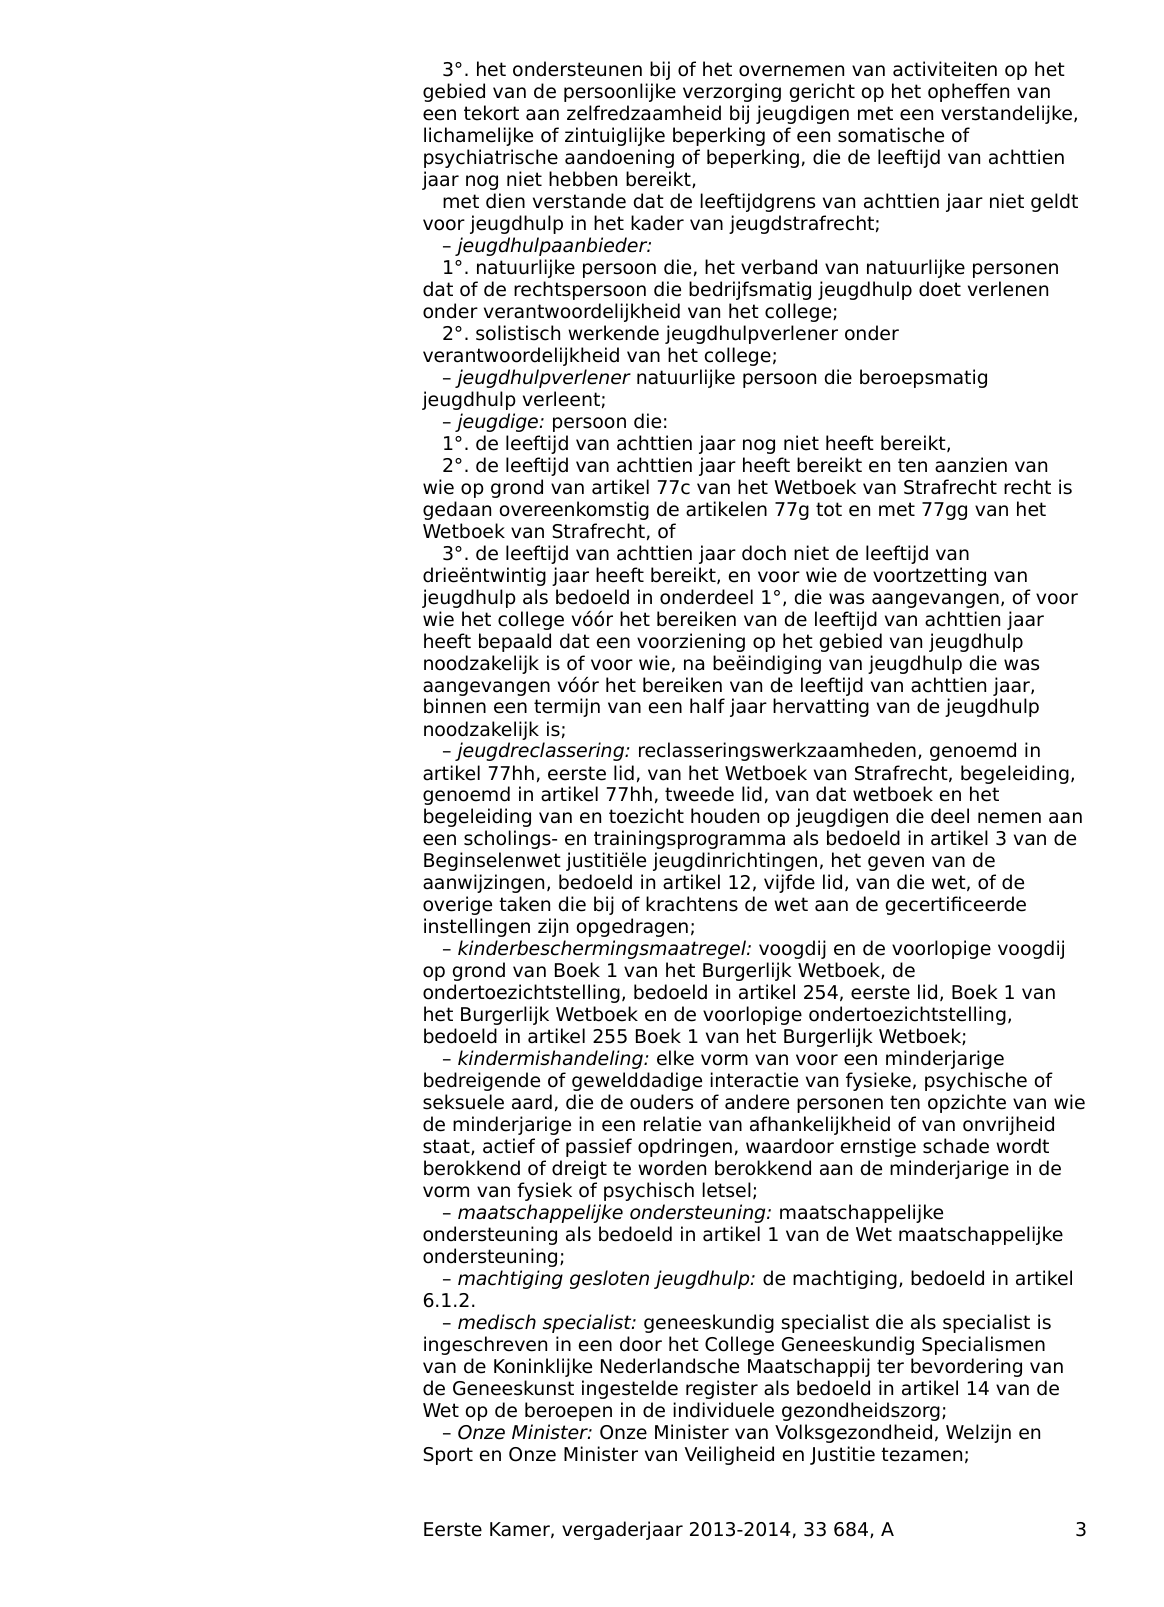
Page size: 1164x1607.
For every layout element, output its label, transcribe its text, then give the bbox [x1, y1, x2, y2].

text – maatschappelijke ondersteuning: maatschappelijke ondersteuning als bedoeld in artikel 1 van de Wet maatschappelijke ondersteuning; [422, 1202, 1087, 1268]
text – jeugdhulpaanbieder: [422, 235, 1087, 257]
text 2°. solistisch werkende jeugdhulpverlener onder verantwoordelijkheid van het college; [422, 323, 1087, 367]
text – kindermishandeling: elke vorm van voor een minderjarige bedreigende of gewelddadige interactie van fysieke, psychische of seksuele aard, die de ouders of andere personen ten opzichte van wie de minderjarige in een relatie van afhankelijkheid of van onvrijheid staat, actief of passief opdringen, waardoor ernstige schade wordt berokkend of dreigt te worden berokkend aan de minderjarige in de vorm van fysiek of psychisch letsel; [422, 1048, 1087, 1202]
text 1°. de leeftijd van achttien jaar nog niet heeft bereikt, [422, 433, 1087, 455]
text – Onze Minister: Onze Minister van Volksgezondheid, Welzijn en Sport en Onze Minister van Veiligheid en Justitie tezamen; [422, 1422, 1087, 1466]
text 3°. het ondersteunen bij of het overnemen van activiteiten op het gebied van de persoonlijke verzorging gericht op het opheffen van een tekort aan zelfredzaamheid bij jeugdigen met een verstandelijke, lichamelijke of zintuiglijke beperking of een somatische of psychiatrische aandoening of beperking, die de leeftijd van achttien jaar nog niet hebben bereikt, [422, 59, 1087, 191]
text – medisch specialist: geneeskundig specialist die als specialist is ingeschreven in een door het College Geneeskundig Specialismen van de Koninklijke Nederlandsche Maatschappij ter bevordering van de Geneeskunst ingestelde register als bedoeld in artikel 14 van de Wet op de beroepen in de individuele gezondheidszorg; [422, 1312, 1087, 1422]
text met dien verstande dat de leeftijdgrens van achttien jaar niet geldt voor jeugdhulp in het kader van jeugdstrafrecht; [422, 191, 1087, 235]
text 1°. natuurlijke persoon die, het verband van natuurlijke personen dat of de rechtspersoon die bedrijfsmatig jeugdhulp doet verlenen onder verantwoordelijkheid van het college; [422, 257, 1087, 323]
text – kinderbeschermingsmaatregel: voogdij en de voorlopige voogdij op grond van Boek 1 van het Burgerlijk Wetboek, de ondertoezichtstelling, bedoeld in artikel 254, eerste lid, Boek 1 van het Burgerlijk Wetboek en de voorlopige ondertoezichtstelling, bedoeld in artikel 255 Boek 1 van het Burgerlijk Wetboek; [422, 938, 1087, 1048]
text – jeugdige: persoon die: [422, 411, 1087, 433]
text – machtiging gesloten jeugdhulp: de machtiging, bedoeld in artikel 6.1.2. [422, 1268, 1087, 1312]
text – jeugdhulpverlener natuurlijke persoon die beroepsmatig jeugdhulp verleent; [422, 367, 1087, 411]
text 3°. de leeftijd van achttien jaar doch niet de leeftijd van drieëntwintig jaar heeft bereikt, en voor wie de voortzetting van jeugdhulp als bedoeld in onderdeel 1°, die was aangevangen, of voor wie het college vóór het bereiken van de leeftijd van achttien jaar heeft bepaald dat een voorziening op het gebied van jeugdhulp noodzakelijk is of voor wie, na beëindiging van jeugdhulp die was aangevangen vóór het bereiken van de leeftijd van achttien jaar, binnen een termijn van een half jaar hervatting van de jeugdhulp noodzakelijk is; [422, 543, 1087, 740]
text 2°. de leeftijd van achttien jaar heeft bereikt en ten aanzien van wie op grond van artikel 77c van het Wetboek van Strafrecht recht is gedaan overeenkomstig de artikelen 77g tot en met 77gg van het Wetboek van Strafrecht, of [422, 455, 1087, 543]
text – jeugdreclassering: reclasseringswerkzaamheden, genoemd in artikel 77hh, eerste lid, van het Wetboek van Strafrecht, begeleiding, genoemd in artikel 77hh, tweede lid, van dat wetboek en het begeleiding van en toezicht houden op jeugdigen die deel nemen aan een scholings- en trainingsprogramma als bedoeld in artikel 3 van de Beginselenwet justitiële jeugdinrichtingen, het geven van de aanwijzingen, bedoeld in artikel 12, vijfde lid, van die wet, of de overige taken die bij of krachtens de wet aan de gecertificeerde instellingen zijn opgedragen; [422, 740, 1087, 938]
